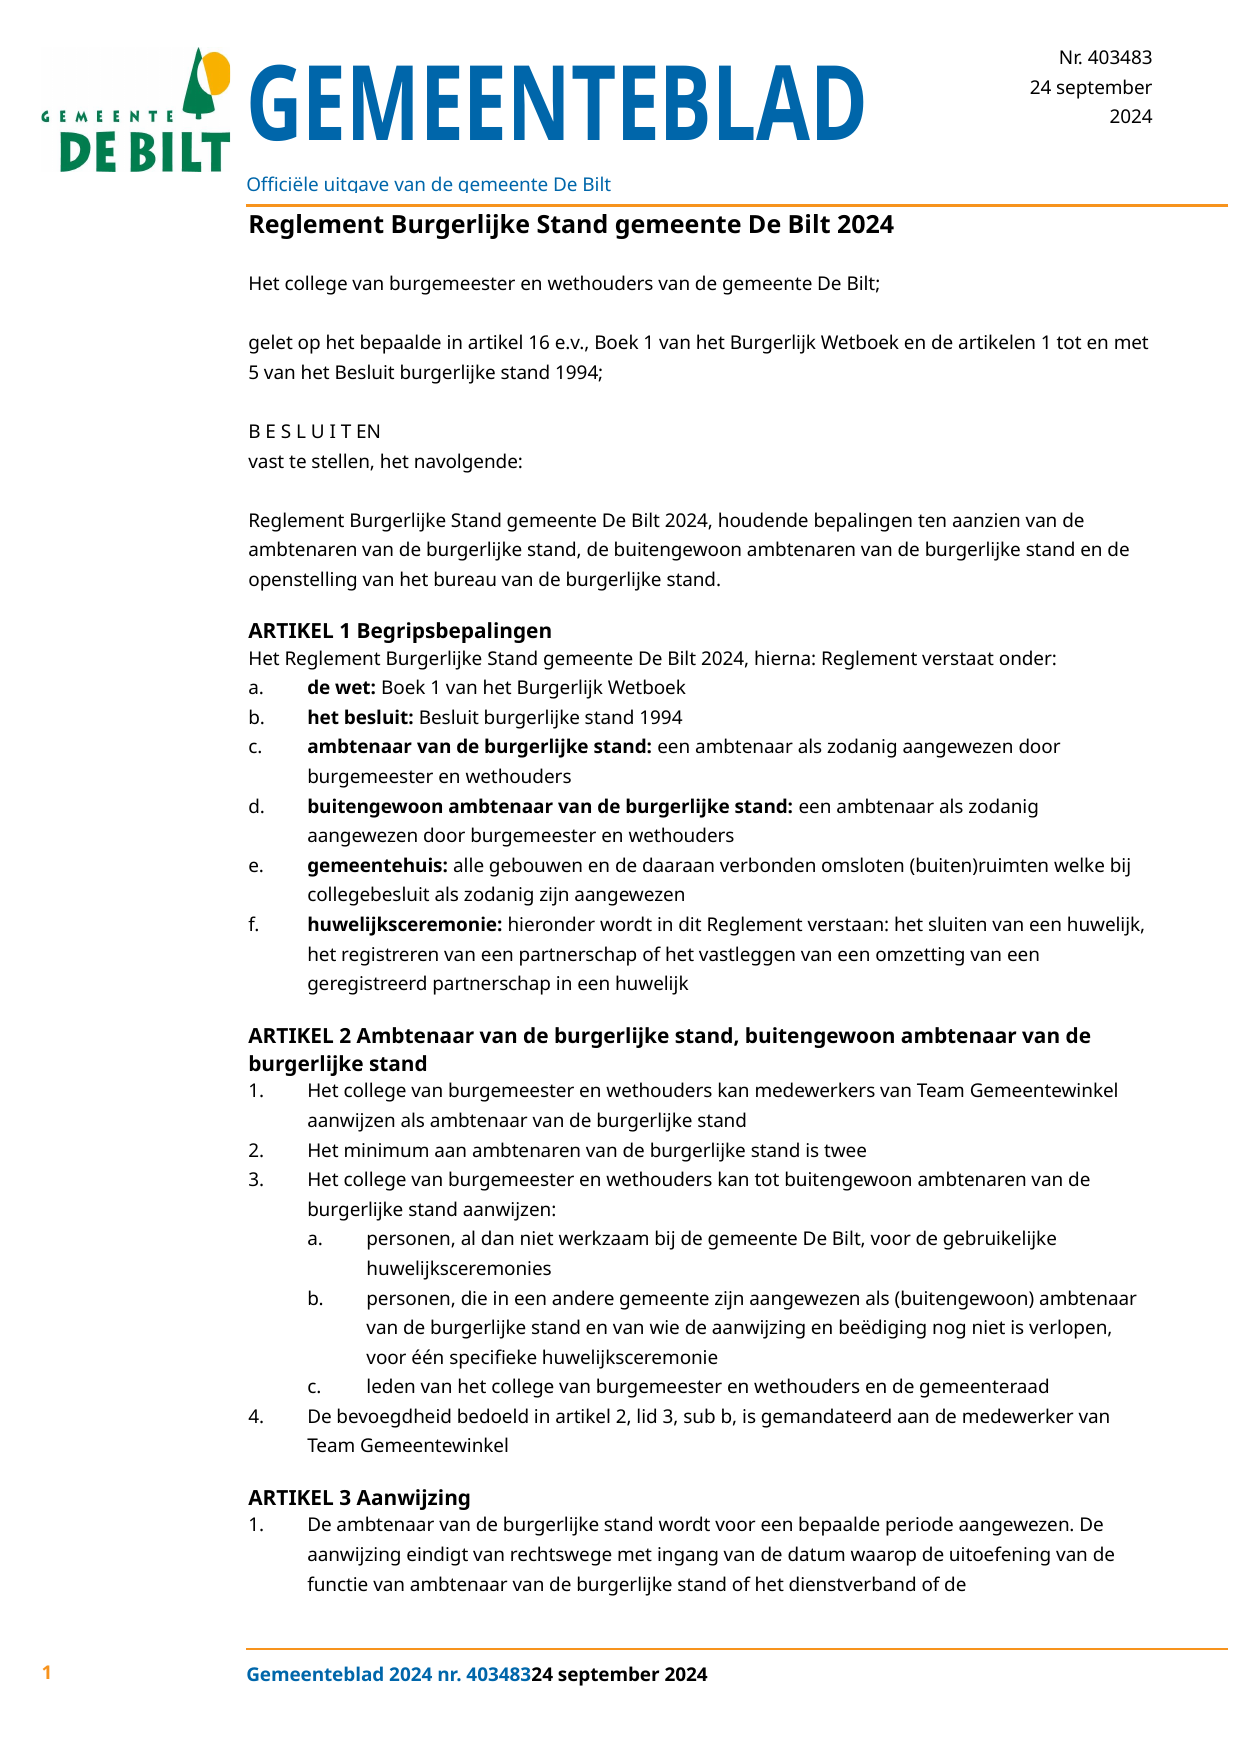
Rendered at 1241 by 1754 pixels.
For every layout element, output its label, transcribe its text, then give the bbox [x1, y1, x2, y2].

text Reglement Burgerlijke Stand gemeente De Bilt 2024 [248, 207, 1152, 241]
list het besluit: Besluit burgerlijke stand 1994 [248, 704, 1152, 730]
list huwelijksceremonie: hieronder wordt in dit Reglement verstaan: het sluiten van een huwelijk, het registreren van een partnerschap of het vastleggen van een omzetting van een geregistreerd partnerschap in een huwelijk [248, 911, 1152, 996]
text B E S L U I T EN [248, 418, 1152, 444]
text Het Reglement Burgerlijke Stand gemeente De Bilt 2024, hierna: Reglement verstaat onder: [248, 645, 1152, 671]
list personen, die in een andere gemeente zijn aangewezen als (buitengewoon) ambtenaar van de burgerlijke stand en van wie de aanwijzing en beëdiging nog niet is verlopen, voor één specifieke huwelijksceremonie [307, 1285, 1152, 1370]
list de wet: Boek 1 van het Burgerlijk Wetboek [248, 674, 1152, 700]
list personen, al dan niet werkzaam bij de gemeente De Bilt, voor de gebruikelijke huwelijksceremonies [307, 1226, 1152, 1281]
text ARTIKEL 1 Begripsbepalingen [248, 617, 1152, 645]
picture [41, 47, 231, 172]
list Het minimum aan ambtenaren van de burgerlijke stand is twee [248, 1137, 1152, 1163]
list Het college van burgemeester en wethouders kan tot buitengewoon ambtenaren van de burgerlijke stand aanwijzen: [248, 1166, 1152, 1222]
text gelet op het bepaalde in artikel 16 e.v., Boek 1 van het Burgerlijk Wetboek en de artikelen 1 tot en met 5 van het Besluit burgerlijke stand 1994; [248, 329, 1152, 385]
list buitengewoon ambtenaar van de burgerlijke stand: een ambtenaar als zodanig aangewezen door burgemeester en wethouders [248, 793, 1152, 848]
text ARTIKEL 3 Aanwijzing [248, 1483, 1152, 1512]
text Het college van burgemeester en wethouders van de gemeente De Bilt; [248, 270, 1152, 296]
list gemeentehuis: alle gebouwen en de daaraan verbonden omsloten (buiten)ruimten welke bij collegebesluit als zodanig zijn aangewezen [248, 852, 1152, 907]
text ARTIKEL 2 Ambtenaar van de burgerlijke stand, buitengewoon ambtenaar van de burgerlijke stand [248, 1021, 1152, 1078]
list De ambtenaar van de burgerlijke stand wordt voor een bepaalde periode aangewezen. De aanwijzing eindigt van rechtswege met ingang van de datum waarop de uitoefening van de functie van ambtenaar van de burgerlijke stand of het dienstverband of de [248, 1512, 1152, 1596]
text vast te stellen, het navolgende: [248, 448, 1152, 473]
list ambtenaar van de burgerlijke stand: een ambtenaar als zodanig aangewezen door burgemeester en wethouders [248, 734, 1152, 789]
list De bevoegdheid bedoeld in artikel 2, lid 3, sub b, is gemandateerd aan de medewerker van Team Gemeentewinkel [248, 1403, 1152, 1458]
text Reglement Burgerlijke Stand gemeente De Bilt 2024, houdende bepalingen ten aanzien van de ambtenaren van de burgerlijke stand, de buitengewoon ambtenaren van de burgerlijke stand en de openstelling van het bureau van de burgerlijke stand. [248, 507, 1152, 592]
list leden van het college van burgemeester en wethouders en de gemeenteraad [307, 1373, 1152, 1399]
list Het college van burgemeester en wethouders kan medewerkers van Team Gemeentewinkel aanwijzen als ambtenaar van de burgerlijke stand [248, 1078, 1152, 1133]
